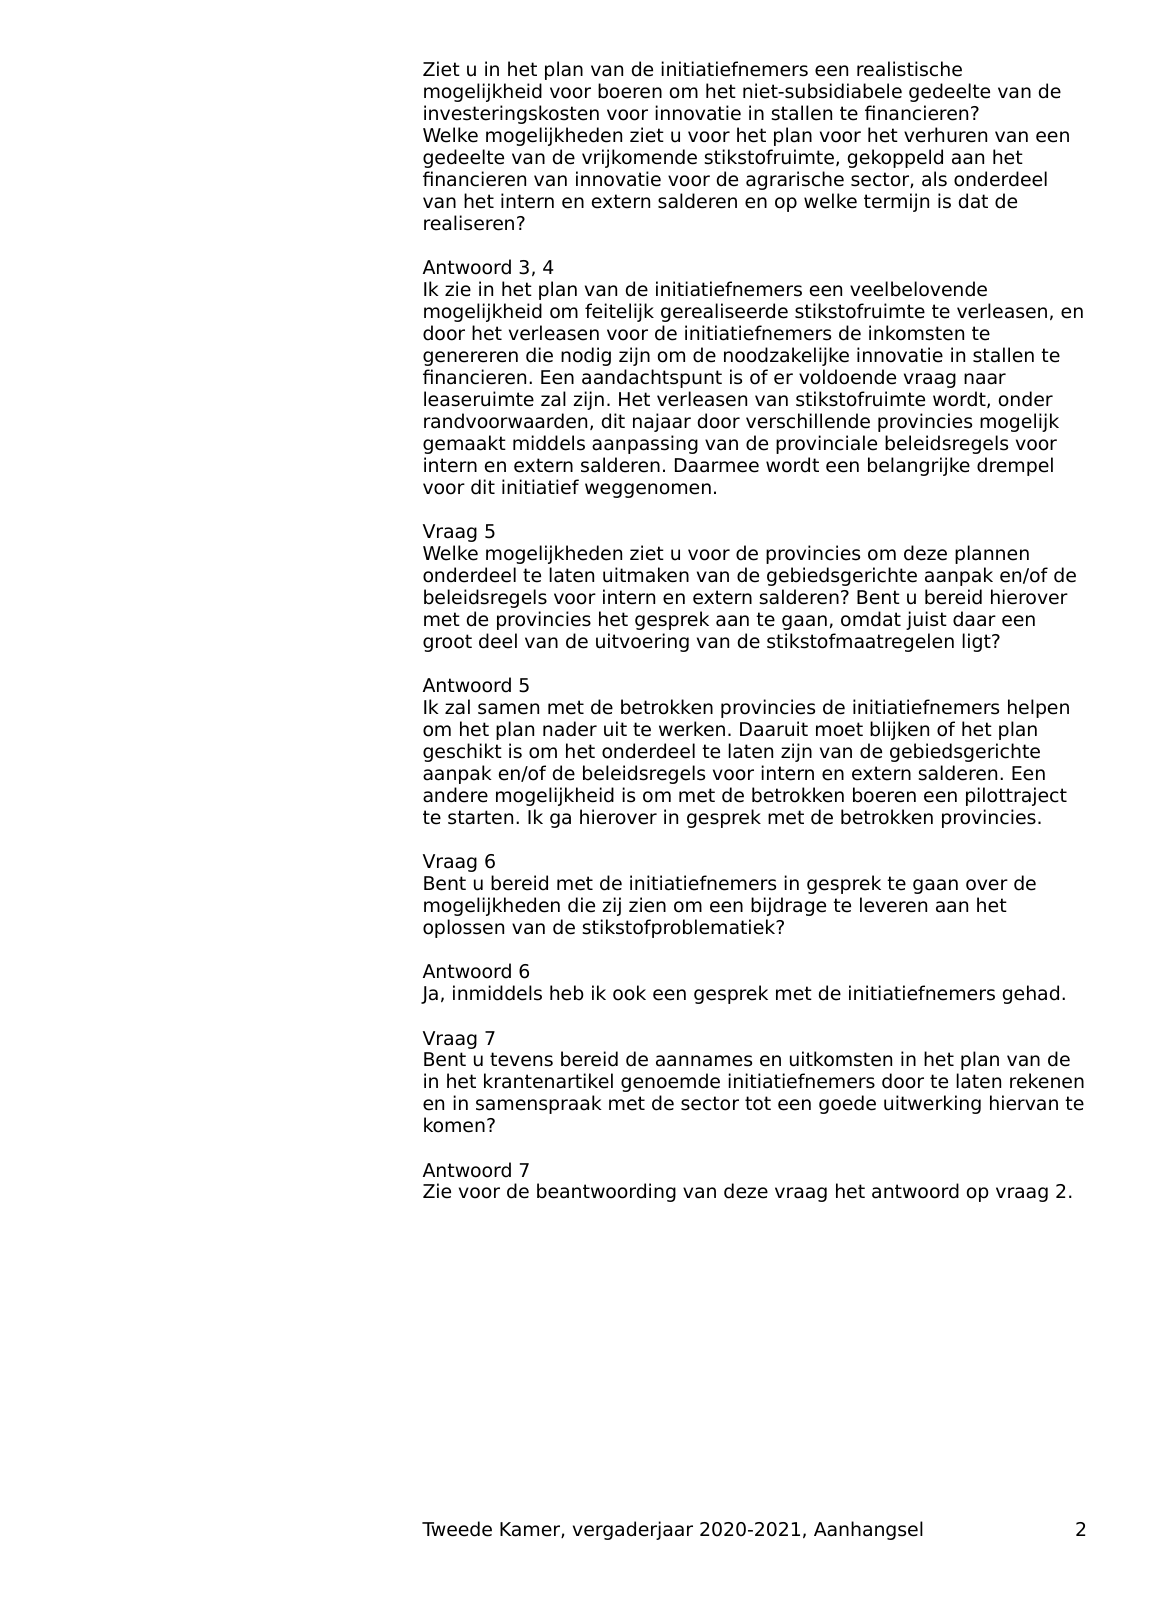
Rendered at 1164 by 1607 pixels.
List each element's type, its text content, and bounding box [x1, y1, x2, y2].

text Antwoord 5 [422, 675, 1087, 697]
text Bent u tevens bereid de aannames en uitkomsten in het plan van de in het krantenartikel genoemde initiatiefnemers door te laten rekenen en in samenspraak met de sector tot een goede uitwerking hiervan te komen? [422, 1049, 1087, 1137]
text Antwoord 3, 4 [422, 257, 1087, 279]
text Ik zal samen met de betrokken provincies de initiatiefnemers helpen om het plan nader uit te werken. Daaruit moet blijken of het plan geschikt is om het onderdeel te laten zijn van de gebiedsgerichte aanpak en/of de beleidsregels voor intern en extern salderen. Een andere mogelijkheid is om met de betrokken boeren een pilottraject te starten. Ik ga hierover in gesprek met de betrokken provincies. [422, 697, 1087, 829]
text Vraag 7 [422, 1027, 1087, 1049]
text Welke mogelijkheden ziet u voor het plan voor het verhuren van een gedeelte van de vrijkomende stikstofruimte, gekoppeld aan het financieren van innovatie voor de agrarische sector, als onderdeel van het intern en extern salderen en op welke termijn is dat de realiseren? [422, 125, 1087, 235]
text Zie voor de beantwoording van deze vraag het antwoord op vraag 2. [422, 1181, 1087, 1203]
text Antwoord 6 [422, 961, 1087, 983]
text Vraag 5 [422, 521, 1087, 543]
text Ziet u in het plan van de initiatiefnemers een realistische mogelijkheid voor boeren om het niet-subsidiabele gedeelte van de investeringskosten voor innovatie in stallen te financieren? [422, 59, 1087, 125]
text Ja, inmiddels heb ik ook een gesprek met de initiatiefnemers gehad. [422, 983, 1087, 1005]
text Welke mogelijkheden ziet u voor de provincies om deze plannen onderdeel te laten uitmaken van de gebiedsgerichte aanpak en/of de beleidsregels voor intern en extern salderen? Bent u bereid hierover met de provincies het gesprek aan te gaan, omdat juist daar een groot deel van de uitvoering van de stikstofmaatregelen ligt? [422, 543, 1087, 653]
text Antwoord 7 [422, 1159, 1087, 1181]
text Vraag 6 [422, 851, 1087, 873]
text Ik zie in het plan van de initiatiefnemers een veelbelovende mogelijkheid om feitelijk gerealiseerde stikstofruimte te verleasen, en door het verleasen voor de initiatiefnemers de inkomsten te genereren die nodig zijn om de noodzakelijke innovatie in stallen te financieren. Een aandachtspunt is of er voldoende vraag naar leaseruimte zal zijn. Het verleasen van stikstofruimte wordt, onder randvoorwaarden, dit najaar door verschillende provincies mogelijk gemaakt middels aanpassing van de provinciale beleidsregels voor intern en extern salderen. Daarmee wordt een belangrijke drempel voor dit initiatief weggenomen. [422, 279, 1087, 499]
text Bent u bereid met de initiatiefnemers in gesprek te gaan over de mogelijkheden die zij zien om een bijdrage te leveren aan het oplossen van de stikstofproblematiek? [422, 873, 1087, 939]
